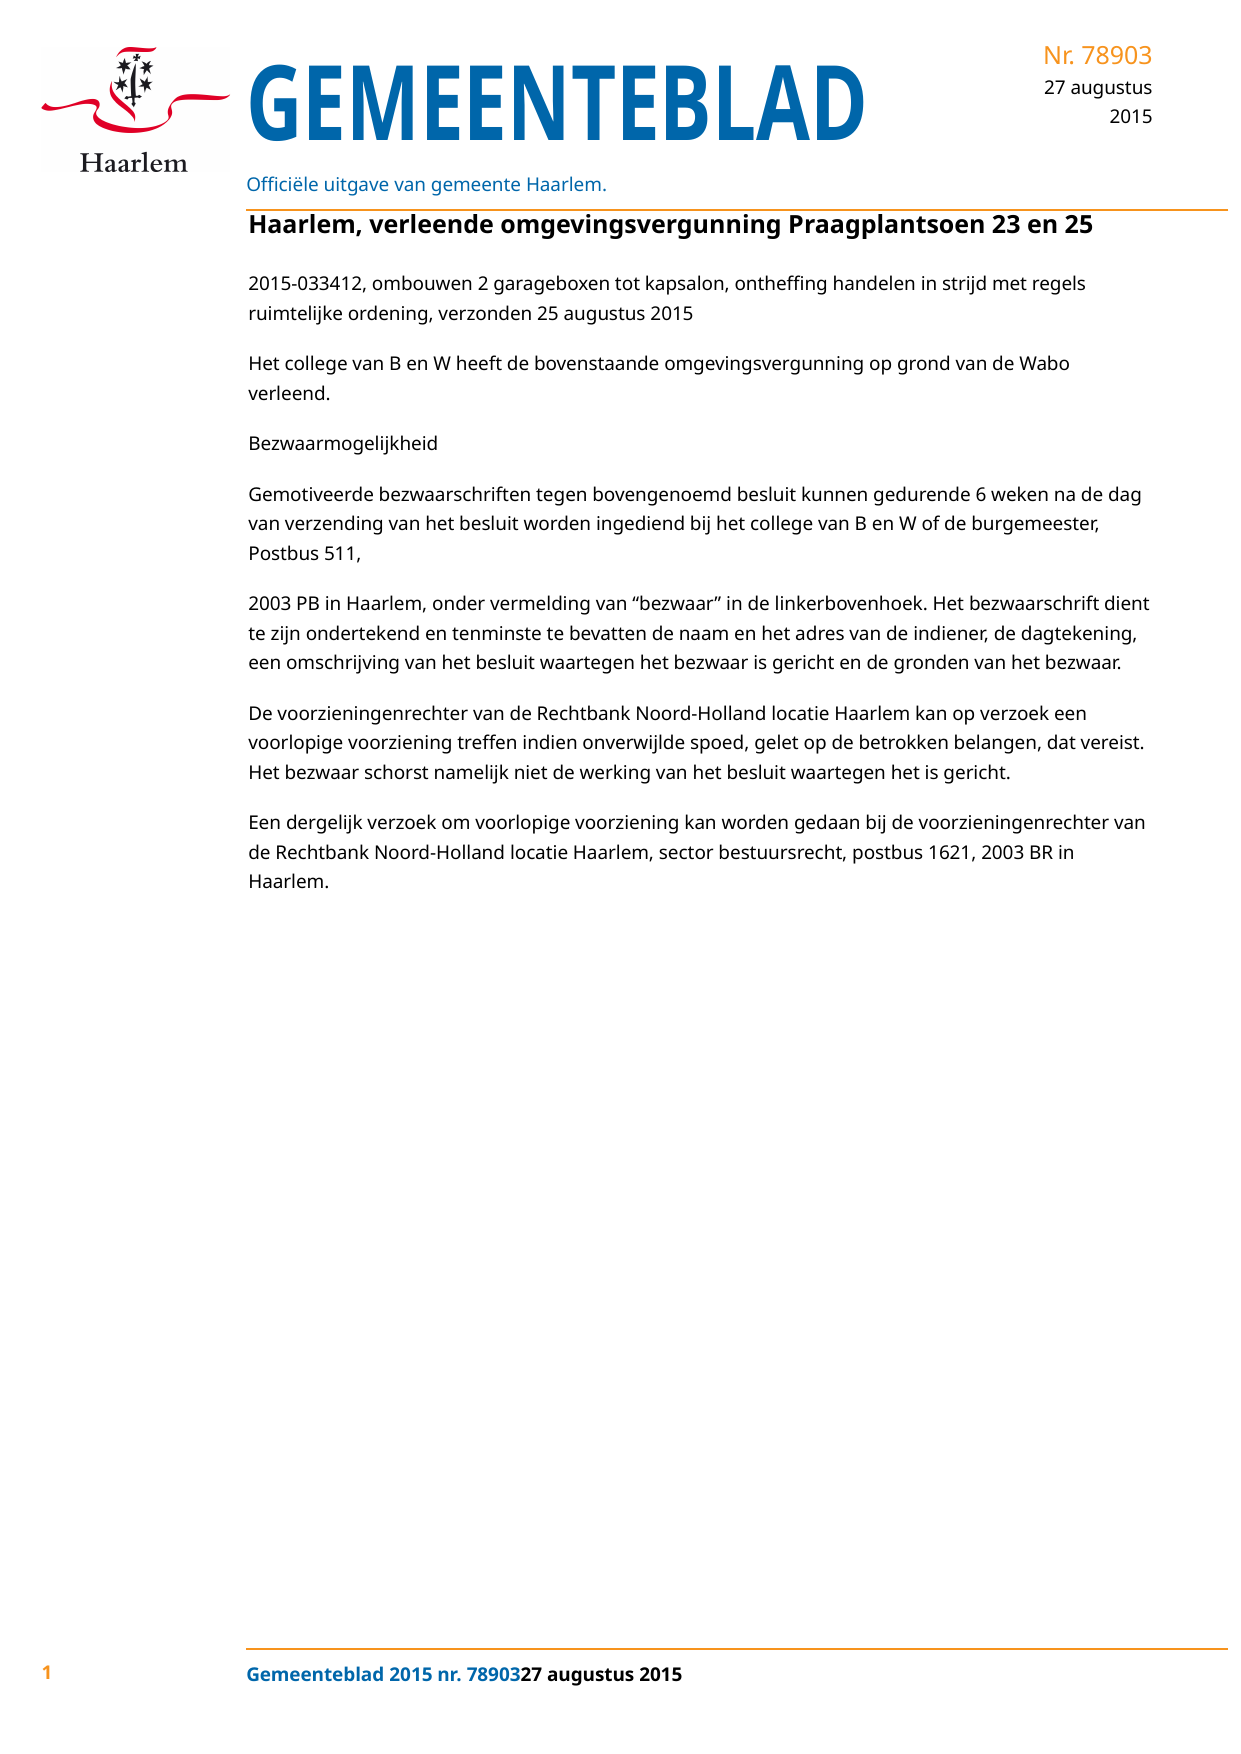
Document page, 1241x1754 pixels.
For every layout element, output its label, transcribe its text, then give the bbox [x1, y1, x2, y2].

text Gemotiveerde bezwaarschriften tegen bovengenoemd besluit kunnen gedurende 6 weken na de dag van verzending van het besluit worden ingediend bij het college van B en W of de burgemeester, Postbus 511, [248, 481, 1152, 566]
text Een dergelijk verzoek om voorlopige voorziening kan worden gedaan bij de voorzieningenrechter van de Rechtbank Noord-Holland locatie Haarlem, sector bestuursrecht, postbus 1621, 2003 BR in Haarlem. [248, 809, 1152, 894]
picture [41, 47, 231, 172]
text 2003 PB in Haarlem, onder vermelding van “bezwaar” in de linkerbovenhoek. Het bezwaarschrift dient te zijn ondertekend en tenminste te bevatten de naam en het adres van de indiener, de dagtekening, een omschrijving van het besluit waartegen het bezwaar is gericht en de gronden van het bezwaar. [248, 590, 1152, 675]
text 2015-033412, ombouwen 2 garageboxen tot kapsalon, ontheffing handelen in strijd met regels ruimtelijke ordening, verzonden 25 augustus 2015 [248, 270, 1152, 326]
text Bezwaarmogelijkheid [248, 430, 1152, 456]
text Het college van B en W heeft de bovenstaande omgevingsvergunning op grond van de Wabo verleend. [248, 350, 1152, 406]
text De voorzieningenrechter van de Rechtbank Noord-Holland locatie Haarlem kan op verzoek een voorlopige voorziening treffen indien onverwijlde spoed, gelet op de betrokken belangen, dat vereist. Het bezwaar schorst namelijk niet de werking van het besluit waartegen het is gericht. [248, 700, 1152, 785]
text Haarlem, verleende omgevingsvergunning Praagplantsoen 23 en 25 [248, 211, 1152, 241]
